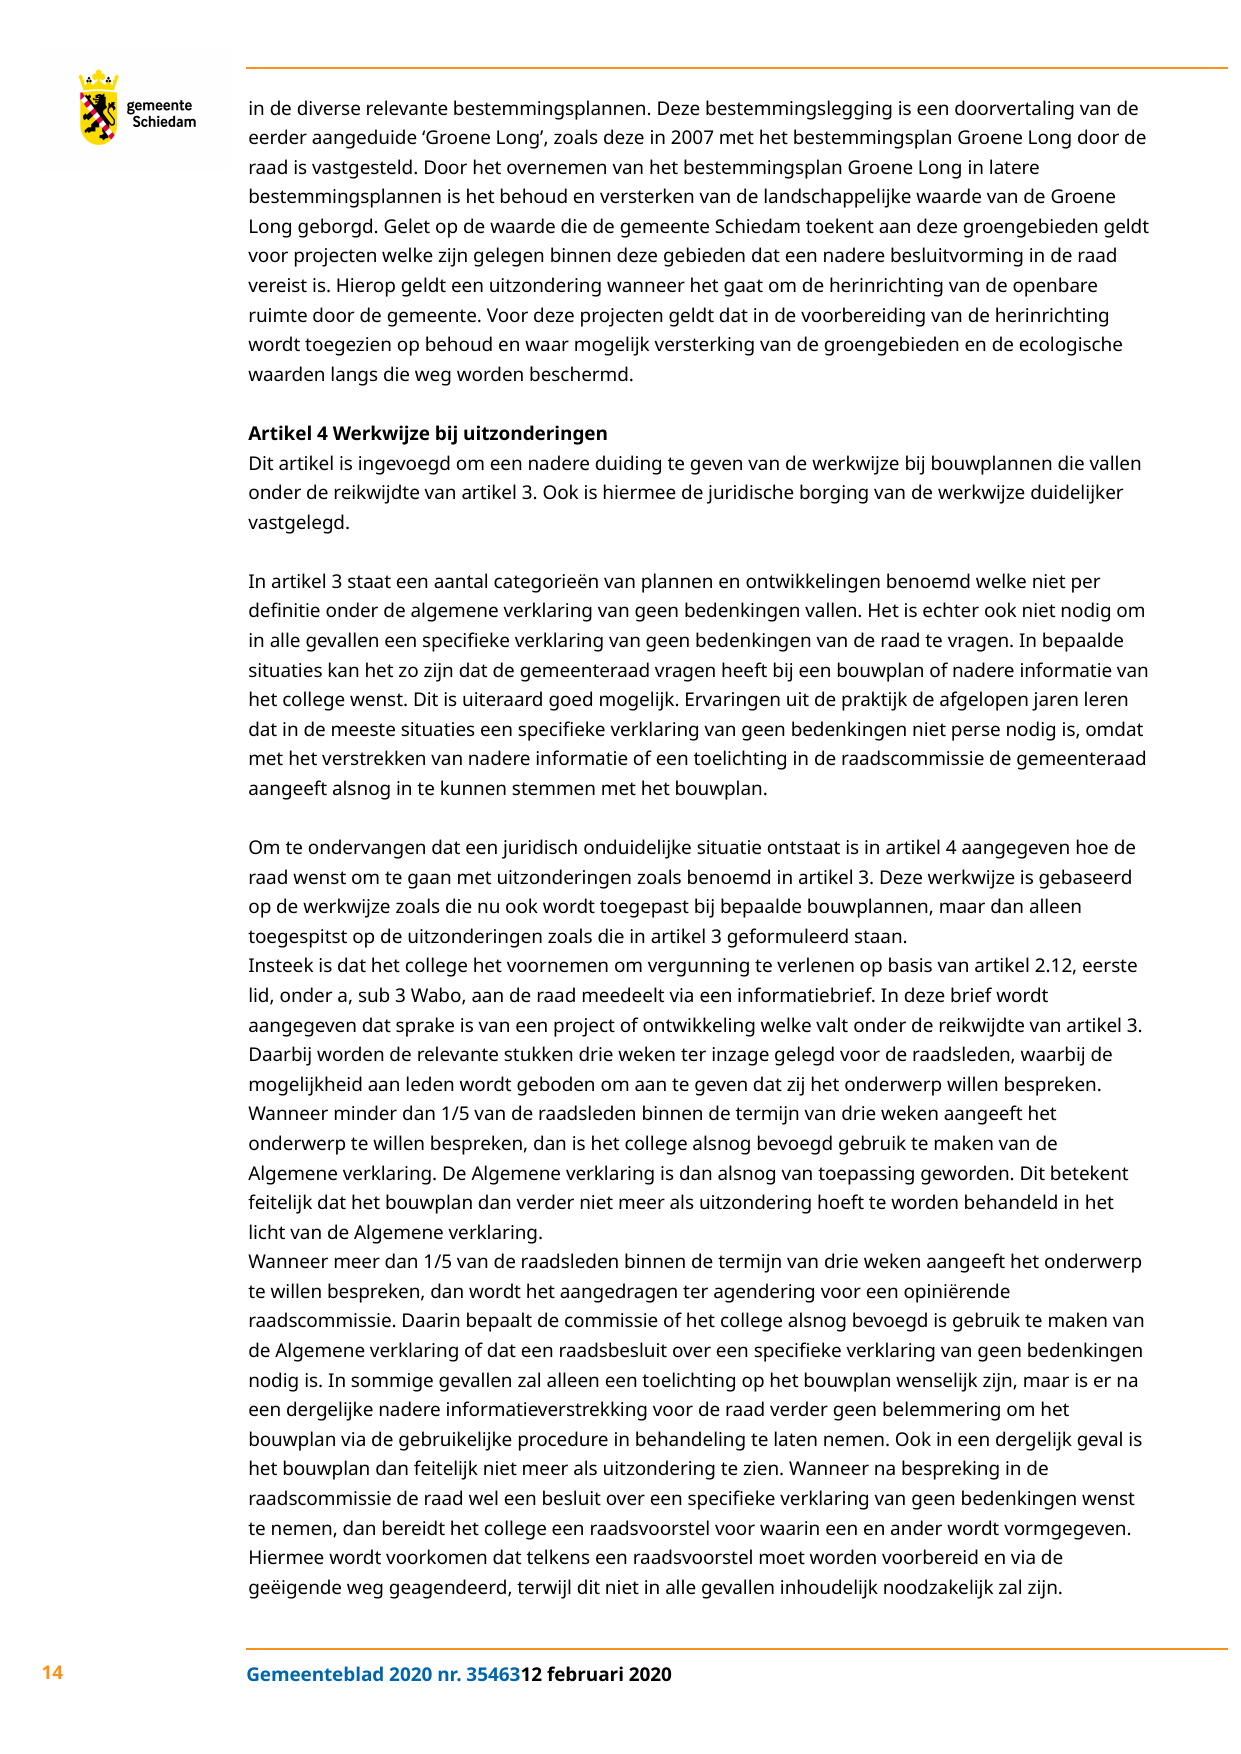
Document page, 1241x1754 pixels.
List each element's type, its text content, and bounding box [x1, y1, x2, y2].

picture [41, 47, 231, 172]
text Insteek is dat het college het voornemen om vergunning te verlenen op basis van artikel 2.12, eerste lid, onder a, sub 3 Wabo, aan de raad meedeelt via een informatiebrief. In deze brief wordt aangegeven dat sprake is van een project of ontwikkeling welke valt onder de reikwijdte van artikel 3. Daarbij worden de relevante stukken drie weken ter inzage gelegd voor de raadsleden, waarbij de mogelijkheid aan leden wordt geboden om aan te geven dat zij het onderwerp willen bespreken. Wanneer minder dan 1/5 van de raadsleden binnen de termijn van drie weken aangeeft het onderwerp te willen bespreken, dan is het college alsnog bevoegd gebruik te maken van de Algemene verklaring. De Algemene verklaring is dan alsnog van toepassing geworden. Dit betekent feitelijk dat het bouwplan dan verder niet meer als uitzondering hoeft te worden behandeld in het licht van de Algemene verklaring. [248, 953, 1152, 1245]
text Artikel 4 Werkwijze bij uitzonderingen [248, 420, 1152, 446]
text Dit artikel is ingevoegd om een nadere duiding te geven van de werkwijze bij bouwplannen die vallen onder de reikwijdte van artikel 3. Ook is hiermee de juridische borging van de werkwijze duidelijker vastgelegd. [248, 450, 1152, 535]
text Om te ondervangen dat een juridisch onduidelijke situatie ontstaat is in artikel 4 aangegeven hoe de raad wenst om te gaan met uitzonderingen zoals benoemd in artikel 3. Deze werkwijze is gebaseerd op de werkwijze zoals die nu ook wordt toegepast bij bepaalde bouwplannen, maar dan alleen toegespitst op de uitzonderingen zoals die in artikel 3 geformuleerd staan. [248, 834, 1152, 949]
text in de diverse relevante bestemmingsplannen. Deze bestemmingslegging is een doorvertaling van de eerder aangeduide ‘Groene Long’, zoals deze in 2007 met het bestemmingsplan Groene Long door de raad is vastgesteld. Door het overnemen van het bestemmingsplan Groene Long in latere bestemmingsplannen is het behoud en versterken van de landschappelijke waarde van de Groene Long geborgd. Gelet op de waarde die de gemeente Schiedam toekent aan deze groengebieden geldt voor projecten welke zijn gelegen binnen deze gebieden dat een nadere besluitvorming in de raad vereist is. Hierop geldt een uitzondering wanneer het gaat om de herinrichting van de openbare ruimte door de gemeente. Voor deze projecten geldt dat in de voorbereiding van de herinrichting wordt toegezien op behoud en waar mogelijk versterking van de groengebieden en de ecologische waarden langs die weg worden beschermd. [248, 95, 1152, 387]
text In artikel 3 staat een aantal categorieën van plannen en ontwikkelingen benoemd welke niet per definitie onder de algemene verklaring van geen bedenkingen vallen. Het is echter ook niet nodig om in alle gevallen een specifieke verklaring van geen bedenkingen van de raad te vragen. In bepaalde situaties kan het zo zijn dat de gemeenteraad vragen heeft bij een bouwplan of nadere informatie van het college wenst. Dit is uiteraard goed mogelijk. Ervaringen uit de praktijk de afgelopen jaren leren dat in de meeste situaties een specifieke verklaring van geen bedenkingen niet perse nodig is, omdat met het verstrekken van nadere informatie of een toelichting in de raadscommissie de gemeenteraad aangeeft alsnog in te kunnen stemmen met het bouwplan. [248, 568, 1152, 801]
text Wanneer meer dan 1/5 van de raadsleden binnen de termijn van drie weken aangeeft het onderwerp te willen bespreken, dan wordt het aangedragen ter agendering voor een opiniërende raadscommissie. Daarin bepaalt de commissie of het college alsnog bevoegd is gebruik te maken van de Algemene verklaring of dat een raadsbesluit over een specifieke verklaring van geen bedenkingen nodig is. In sommige gevallen zal alleen een toelichting op het bouwplan wenselijk zijn, maar is er na een dergelijke nadere informatieverstrekking voor de raad verder geen belemmering om het bouwplan via de gebruikelijke procedure in behandeling te laten nemen. Ook in een dergelijk geval is het bouwplan dan feitelijk niet meer als uitzondering te zien. Wanneer na bespreking in de raadscommissie de raad wel een besluit over een specifieke verklaring van geen bedenkingen wenst te nemen, dan bereidt het college een raadsvoorstel voor waarin een en ander wordt vormgegeven. Hiermee wordt voorkomen dat telkens een raadsvoorstel moet worden voorbereid en via de geëigende weg geagendeerd, terwijl dit niet in alle gevallen inhoudelijk noodzakelijk zal zijn. [248, 1248, 1152, 1600]
